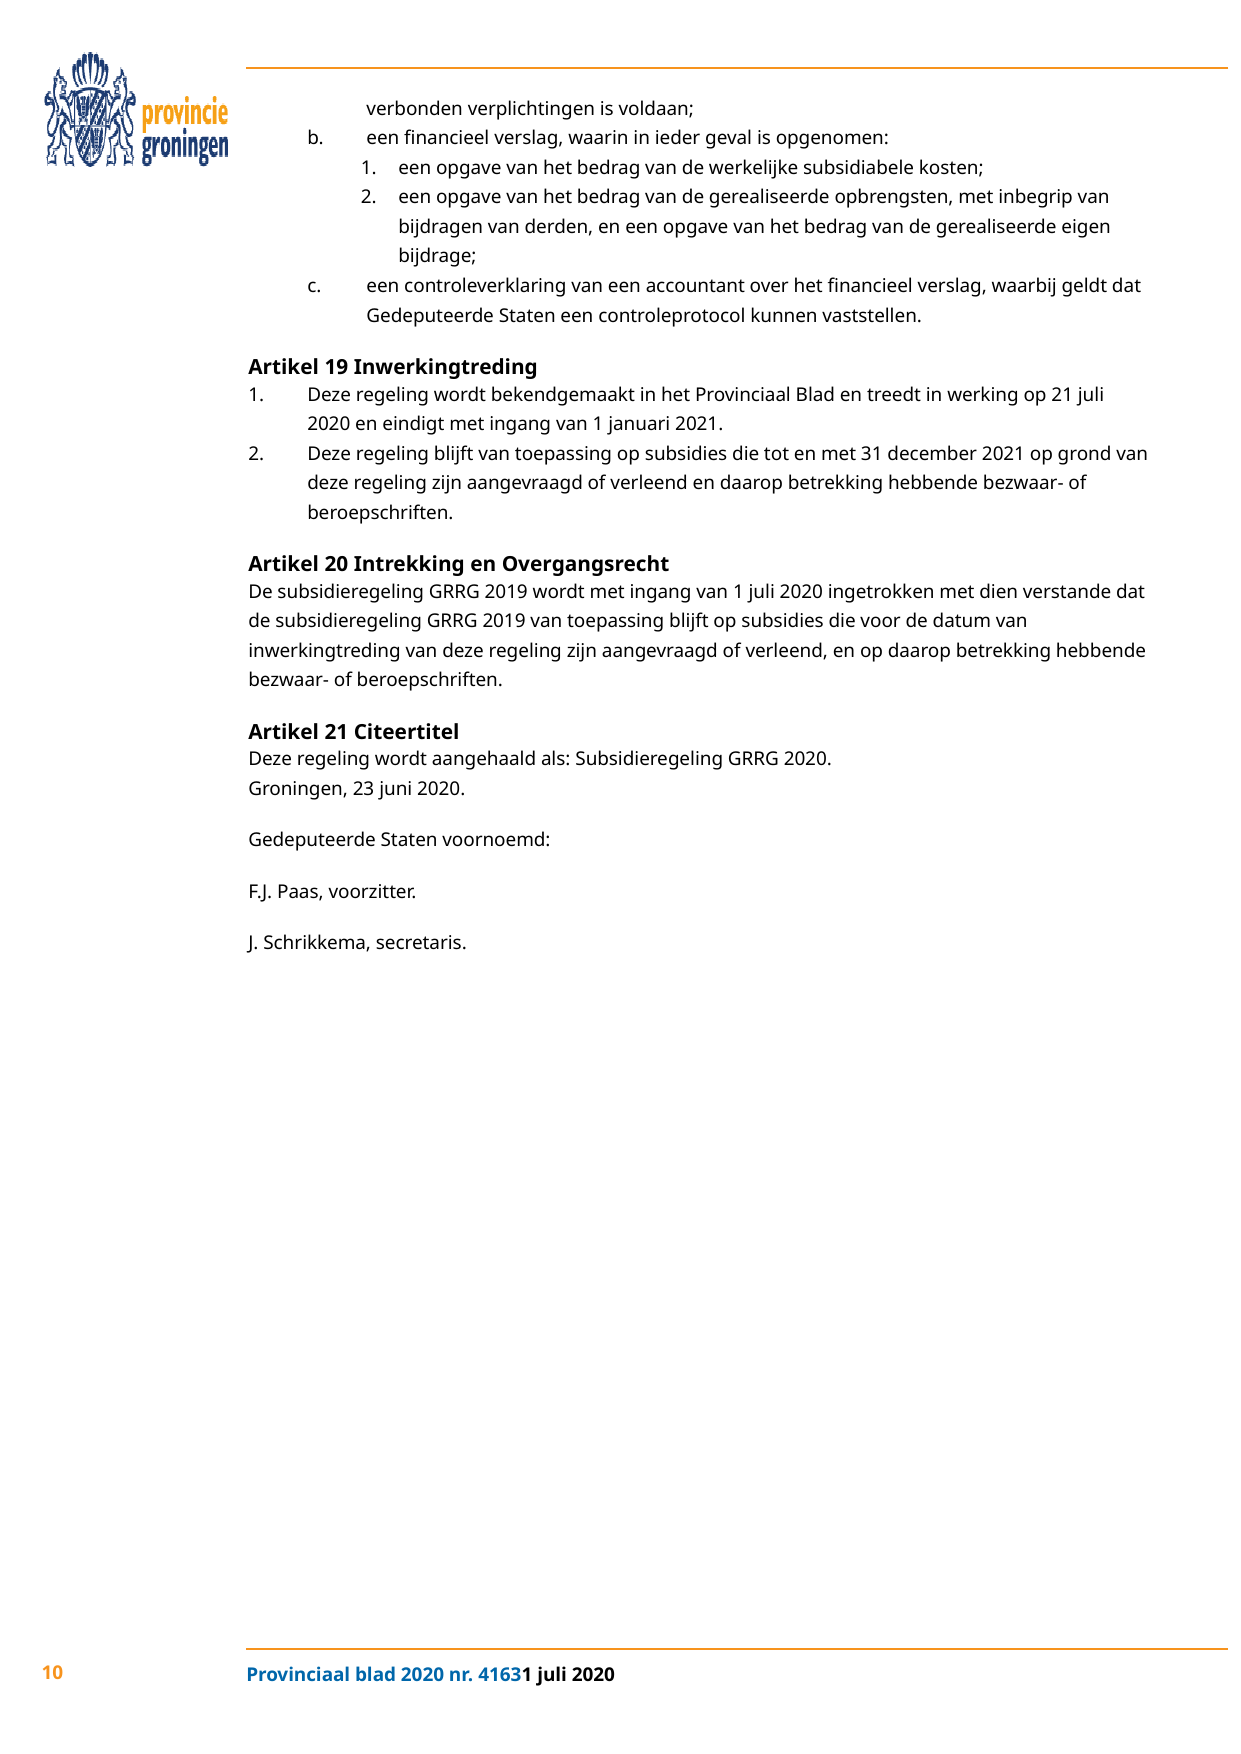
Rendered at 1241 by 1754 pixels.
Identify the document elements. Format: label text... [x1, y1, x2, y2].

text J. Schrikkema, secretaris. [248, 929, 1152, 955]
text Deze regeling wordt aangehaald als: Subsidieregeling GRRG 2020. [248, 746, 1152, 771]
list een opgave van het bedrag van de gerealiseerde opbrengsten, met inbegrip van bijdragen van derden, en een opgave van het bedrag van de gerealiseerde eigen bijdrage; [361, 183, 1152, 268]
text Groningen, 23 juni 2020. [248, 775, 1152, 801]
text Artikel 19 Inwerkingtreding [248, 352, 1152, 381]
text Gedeputeerde Staten voornoemd: [248, 827, 1152, 852]
list verbonden verplichtingen is voldaan; [307, 95, 1152, 121]
list een opgave van het bedrag van de werkelijke subsidiabele kosten; [361, 154, 1152, 180]
text F.J. Paas, voorzitter. [248, 878, 1152, 904]
text Artikel 21 Citeertitel [248, 717, 1152, 746]
picture [41, 47, 231, 172]
list Deze regeling blijft van toepassing op subsidies die tot en met 31 december 2021 op grond van deze regeling zijn aangevraagd of verleend en daarop betrekking hebbende bezwaar- of beroepschriften. [248, 440, 1152, 525]
list Deze regeling wordt bekendgemaakt in het Provinciaal Blad en treedt in werking op 21 juli 2020 en eindigt met ingang van 1 januari 2021. [248, 381, 1152, 436]
list een controleverklaring van een accountant over het financieel verslag, waarbij geldt dat Gedeputeerde Staten een controleprotocol kunnen vaststellen. [307, 272, 1152, 328]
text De subsidieregeling GRRG 2019 wordt met ingang van 1 juli 2020 ingetrokken met dien verstande dat de subsidieregeling GRRG 2019 van toepassing blijft op subsidies die voor de datum van inwerkingtreding van deze regeling zijn aangevraagd of verleend, en op daarop betrekking hebbende bezwaar- of beroepschriften. [248, 578, 1152, 692]
text Artikel 20 Intrekking en Overgangsrecht [248, 549, 1152, 578]
list een financieel verslag, waarin in ieder geval is opgenomen: [307, 124, 1152, 150]
